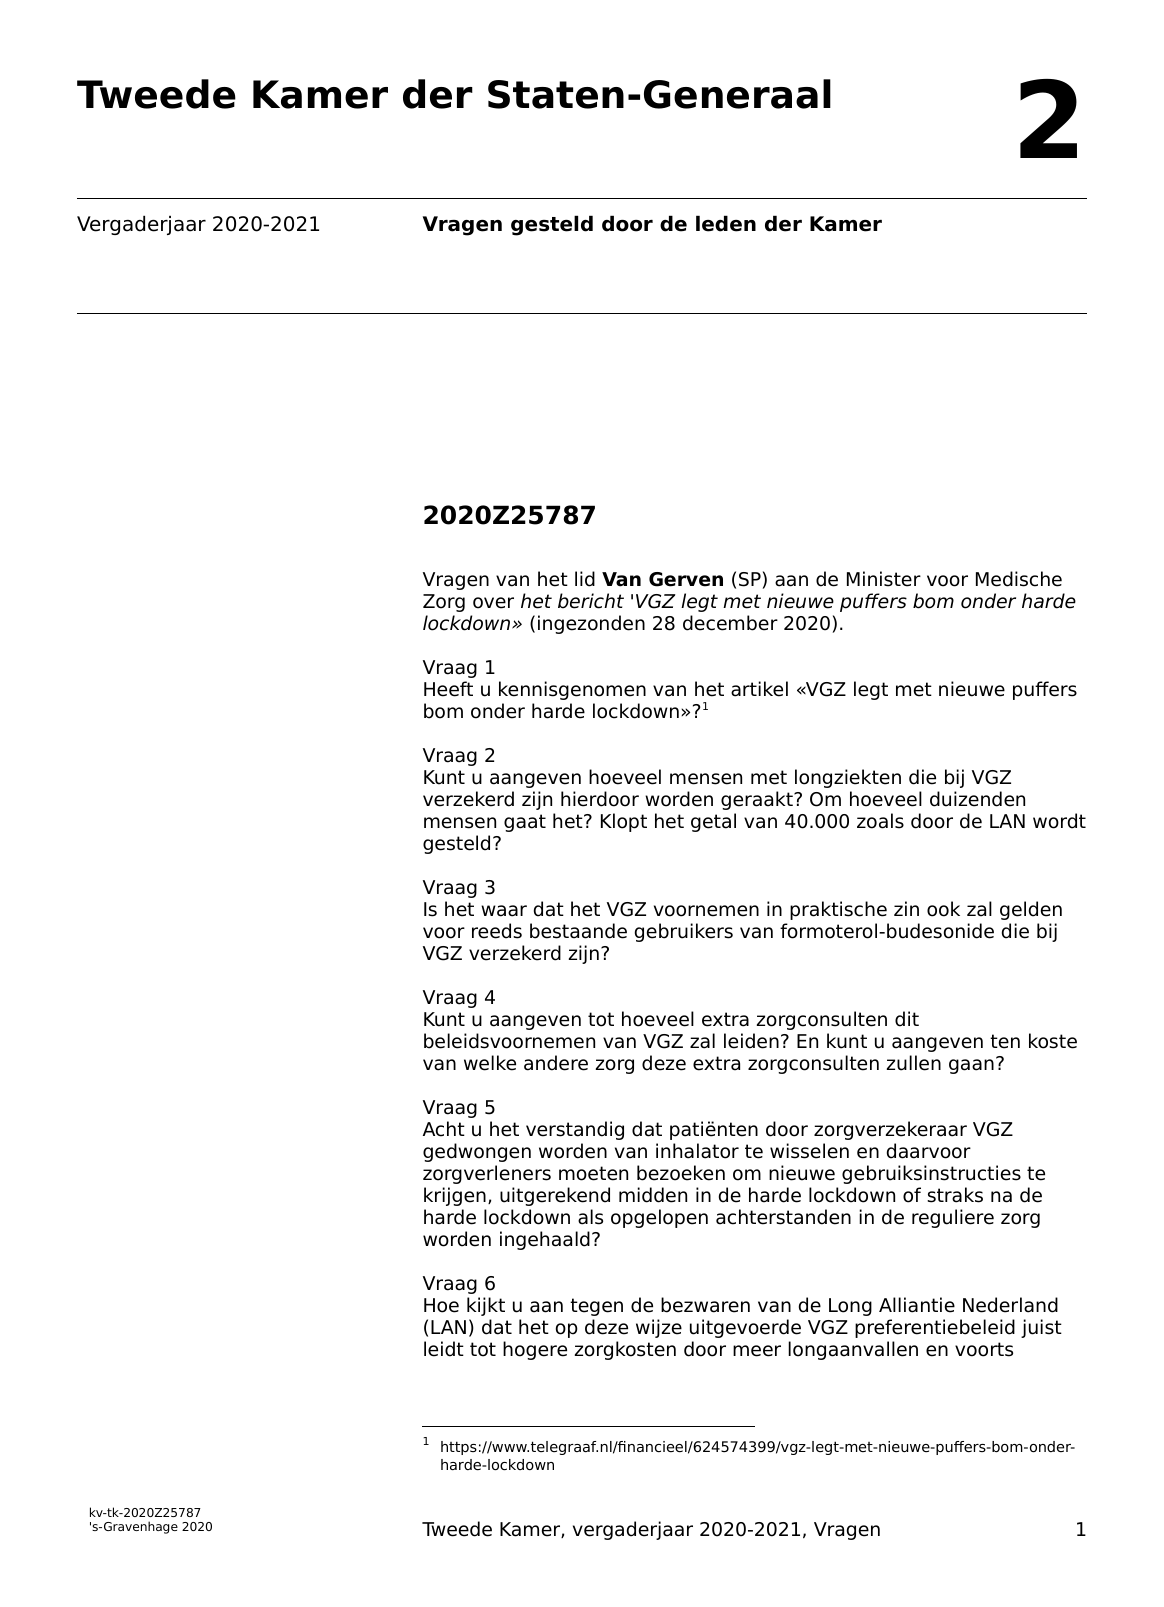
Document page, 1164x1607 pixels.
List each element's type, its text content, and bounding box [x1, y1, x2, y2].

text Is het waar dat het VGZ voornemen in praktische zin ook zal gelden voor reeds bestaande gebruikers van formoterol-budesonide die bij VGZ verzekerd zijn? [422, 899, 1087, 965]
text https://www.telegraaf.nl/financieel/624574399/vgz-legt-met-nieuwe-puffers-bom-onder-harde-lockdown [422, 1435, 1087, 1474]
text Kunt u aangeven tot hoeveel extra zorgconsulten dit beleidsvoornemen van VGZ zal leiden? En kunt u aangeven ten koste van welke andere zorg deze extra zorgconsulten zullen gaan? [422, 1009, 1087, 1075]
text Hoe kijkt u aan tegen de bezwaren van de Long Alliantie Nederland (LAN) dat het op deze wijze uitgevoerde VGZ preferentiebeleid juist leidt tot hogere zorgkosten door meer longaanvallen en voorts [422, 1295, 1087, 1361]
text Vraag 1 [422, 657, 1087, 679]
text Vraag 4 [422, 987, 1087, 1009]
text Vraag 5 [422, 1097, 1087, 1119]
text Acht u het verstandig dat patiënten door zorgverzekeraar VGZ gedwongen worden van inhalator te wisselen en daarvoor zorgverleners moeten bezoeken om nieuwe gebruiksinstructies te krijgen, uitgerekend midden in de harde lockdown of straks na de harde lockdown als opgelopen achterstanden in de reguliere zorg worden ingehaald? [422, 1119, 1087, 1251]
table_cell Vergaderjaar 2020-2021 [77, 199, 422, 313]
text 's-Gravenhage 2020 [88, 1520, 323, 1534]
text 2020Z25787 [422, 501, 1087, 531]
table_header 2 [886, 59, 1087, 198]
table_cell Vragen gesteld door de leden der Kamer [422, 199, 1087, 313]
text Vraag 2 [422, 745, 1087, 767]
text Kunt u aangeven hoeveel mensen met longziekten die bij VGZ verzekerd zijn hierdoor worden geraakt? Om hoeveel duizenden mensen gaat het? Klopt het getal van 40.000 zoals door de LAN wordt gesteld? [422, 767, 1087, 855]
text Vragen van het lid Van Gerven (SP) aan de Minister voor Medische Zorg over het bericht 'VGZ legt met nieuwe puffers bom onder harde lockdown» (ingezonden 28 december 2020). [422, 569, 1087, 635]
text Heeft u kennisgenomen van het artikel «VGZ legt met nieuwe puffers bom onder harde lockdown»? [422, 679, 1087, 723]
text kv-tk-2020Z25787 [88, 1506, 323, 1520]
text Vraag 3 [422, 877, 1087, 899]
text Vraag 6 [422, 1273, 1087, 1295]
table_header Tweede Kamer der Staten-Generaal [77, 59, 886, 198]
